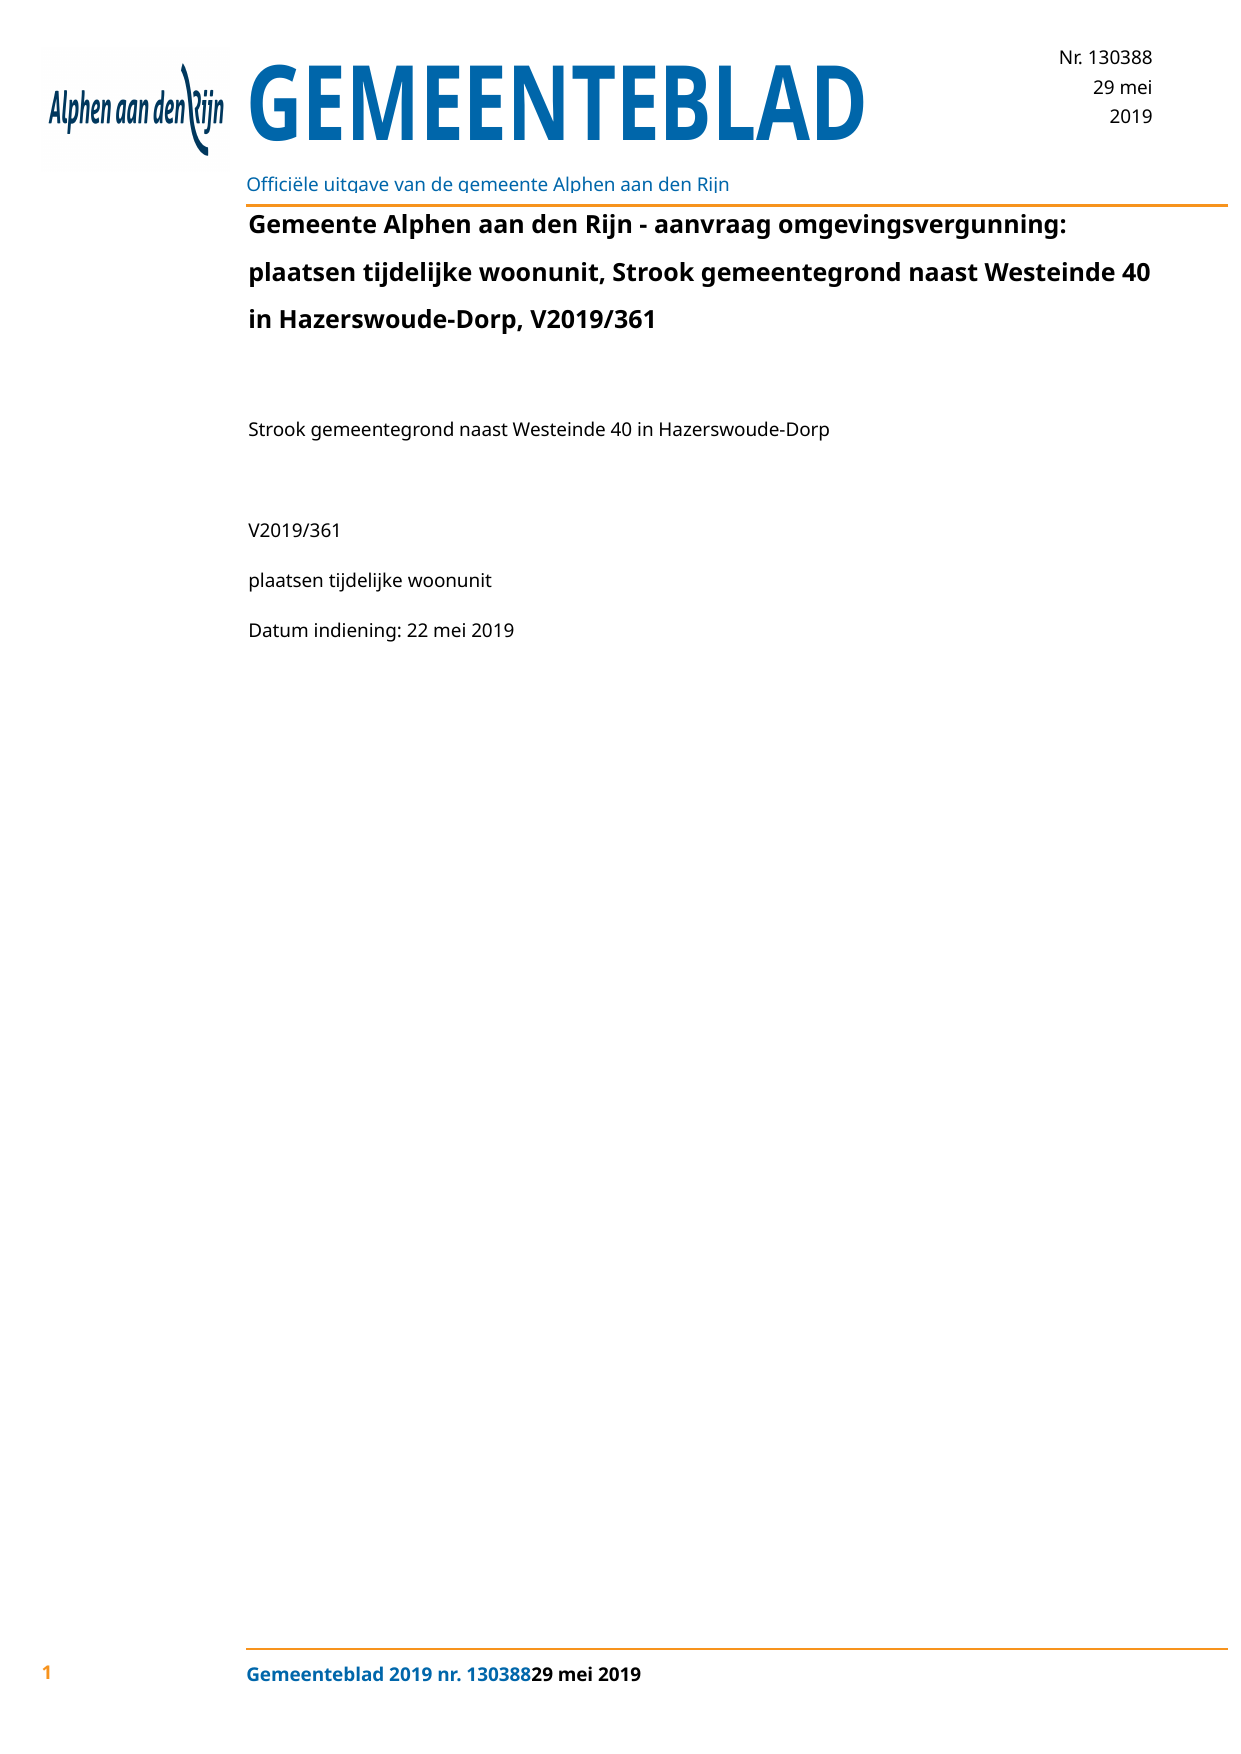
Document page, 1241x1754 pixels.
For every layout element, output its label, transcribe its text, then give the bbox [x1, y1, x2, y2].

text Datum indiening: 22 mei 2019 [248, 618, 1152, 643]
text Strook gemeentegrond naast Westeinde 40 in Hazerswoude-Dorp [248, 416, 1152, 442]
text V2019/361 [248, 517, 1152, 542]
text plaatsen tijdelijke woonunit [248, 567, 1152, 593]
text Gemeente Alphen aan den Rijn - aanvraag omgevingsvergunning: plaatsen tijdelijke woonunit, Strook gemeentegrond naast Westeinde 40 in Hazerswoude-Dorp, V2019/361 [248, 207, 1152, 336]
picture [41, 47, 231, 172]
